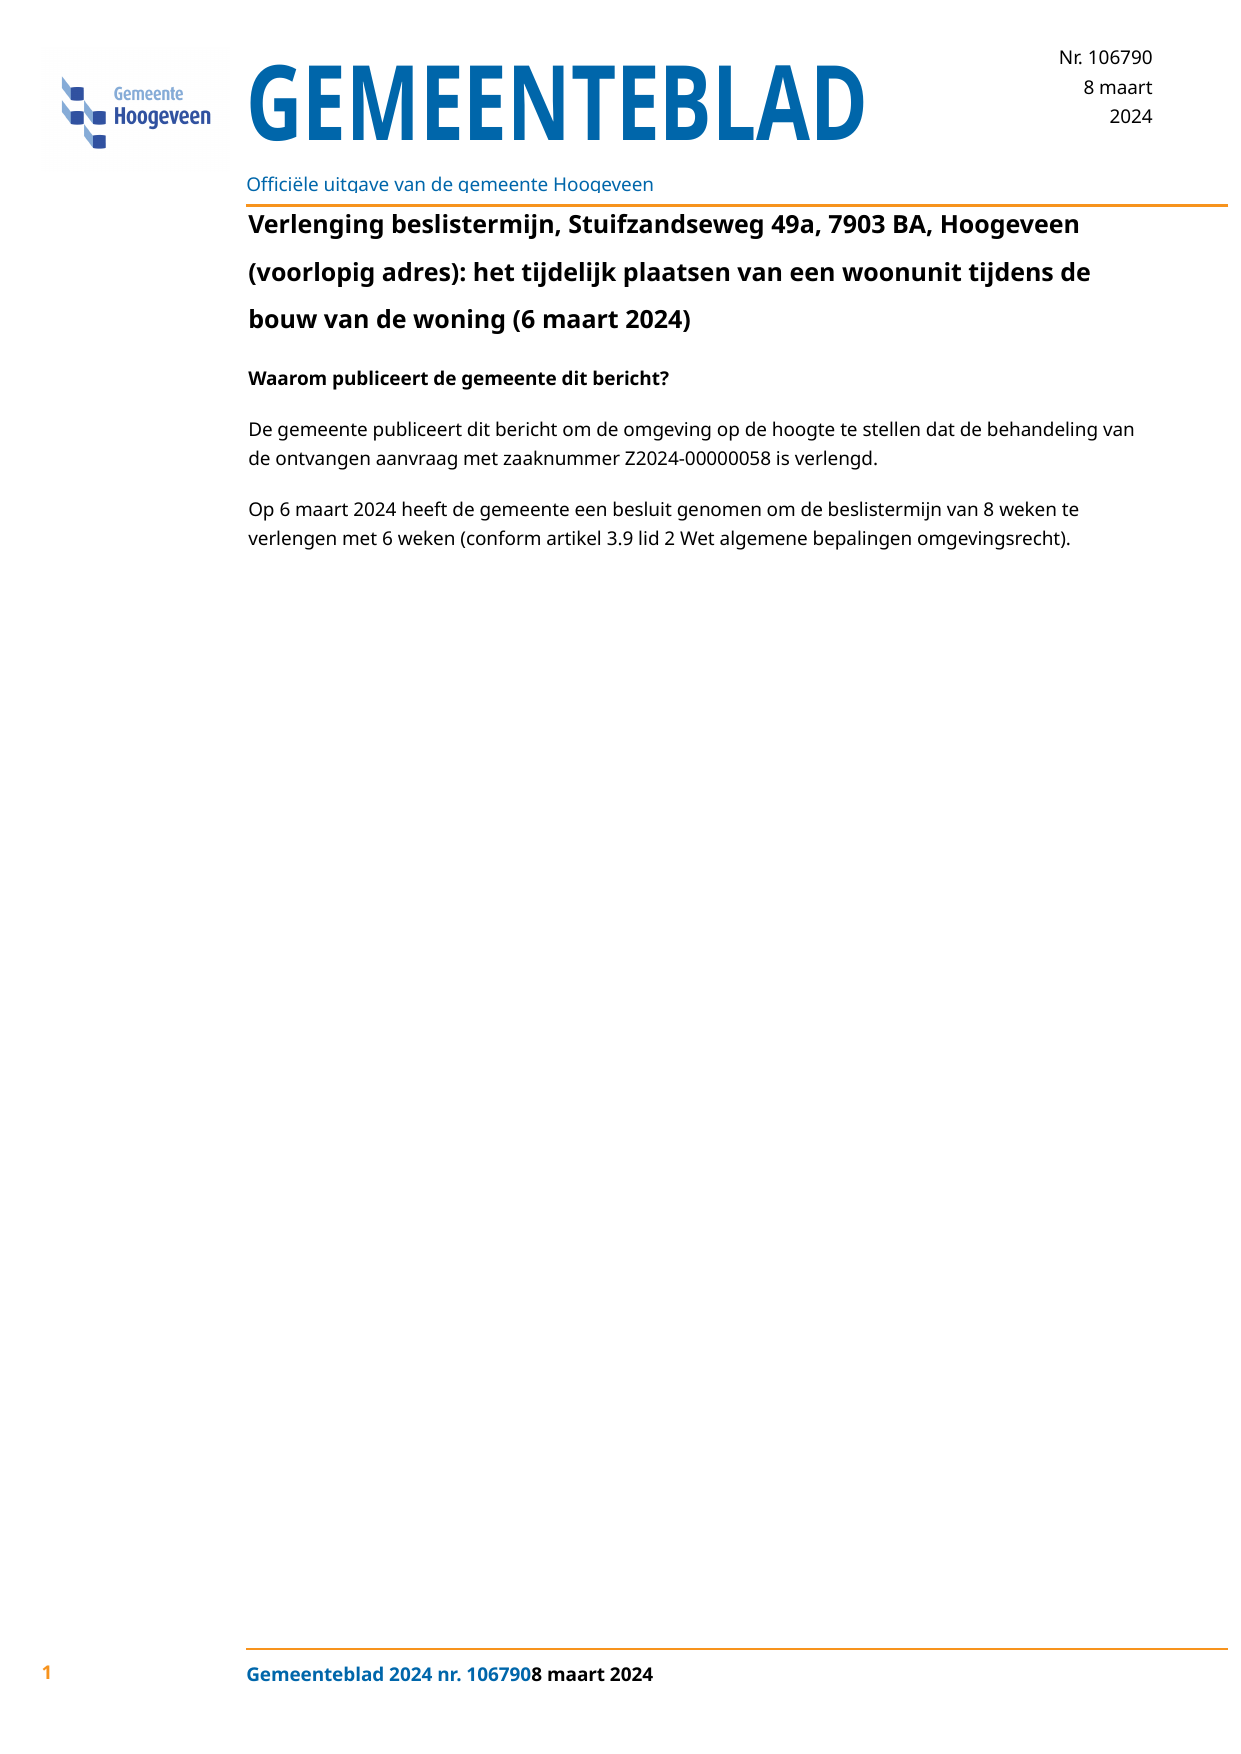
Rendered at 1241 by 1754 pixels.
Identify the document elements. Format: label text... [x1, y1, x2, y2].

text Waarom publiceert de gemeente dit bericht? [248, 366, 1152, 391]
text De gemeente publiceert dit bericht om de omgeving op de hoogte te stellen dat de behandeling van de ontvangen aanvraag met zaaknummer Z2024-00000058 is verlengd. [248, 416, 1152, 471]
text Op 6 maart 2024 heeft de gemeente een besluit genomen om de beslistermijn van 8 weken te verlengen met 6 weken (conform artikel 3.9 lid 2 Wet algemene bepalingen omgevingsrecht). [248, 496, 1152, 551]
picture [41, 47, 231, 172]
text Verlenging beslistermijn, Stuifzandseweg 49a, 7903 BA, Hoogeveen (voorlopig adres): het tijdelijk plaatsen van een woonunit tijdens de bouw van de woning (6 maart 2024) [248, 207, 1152, 336]
